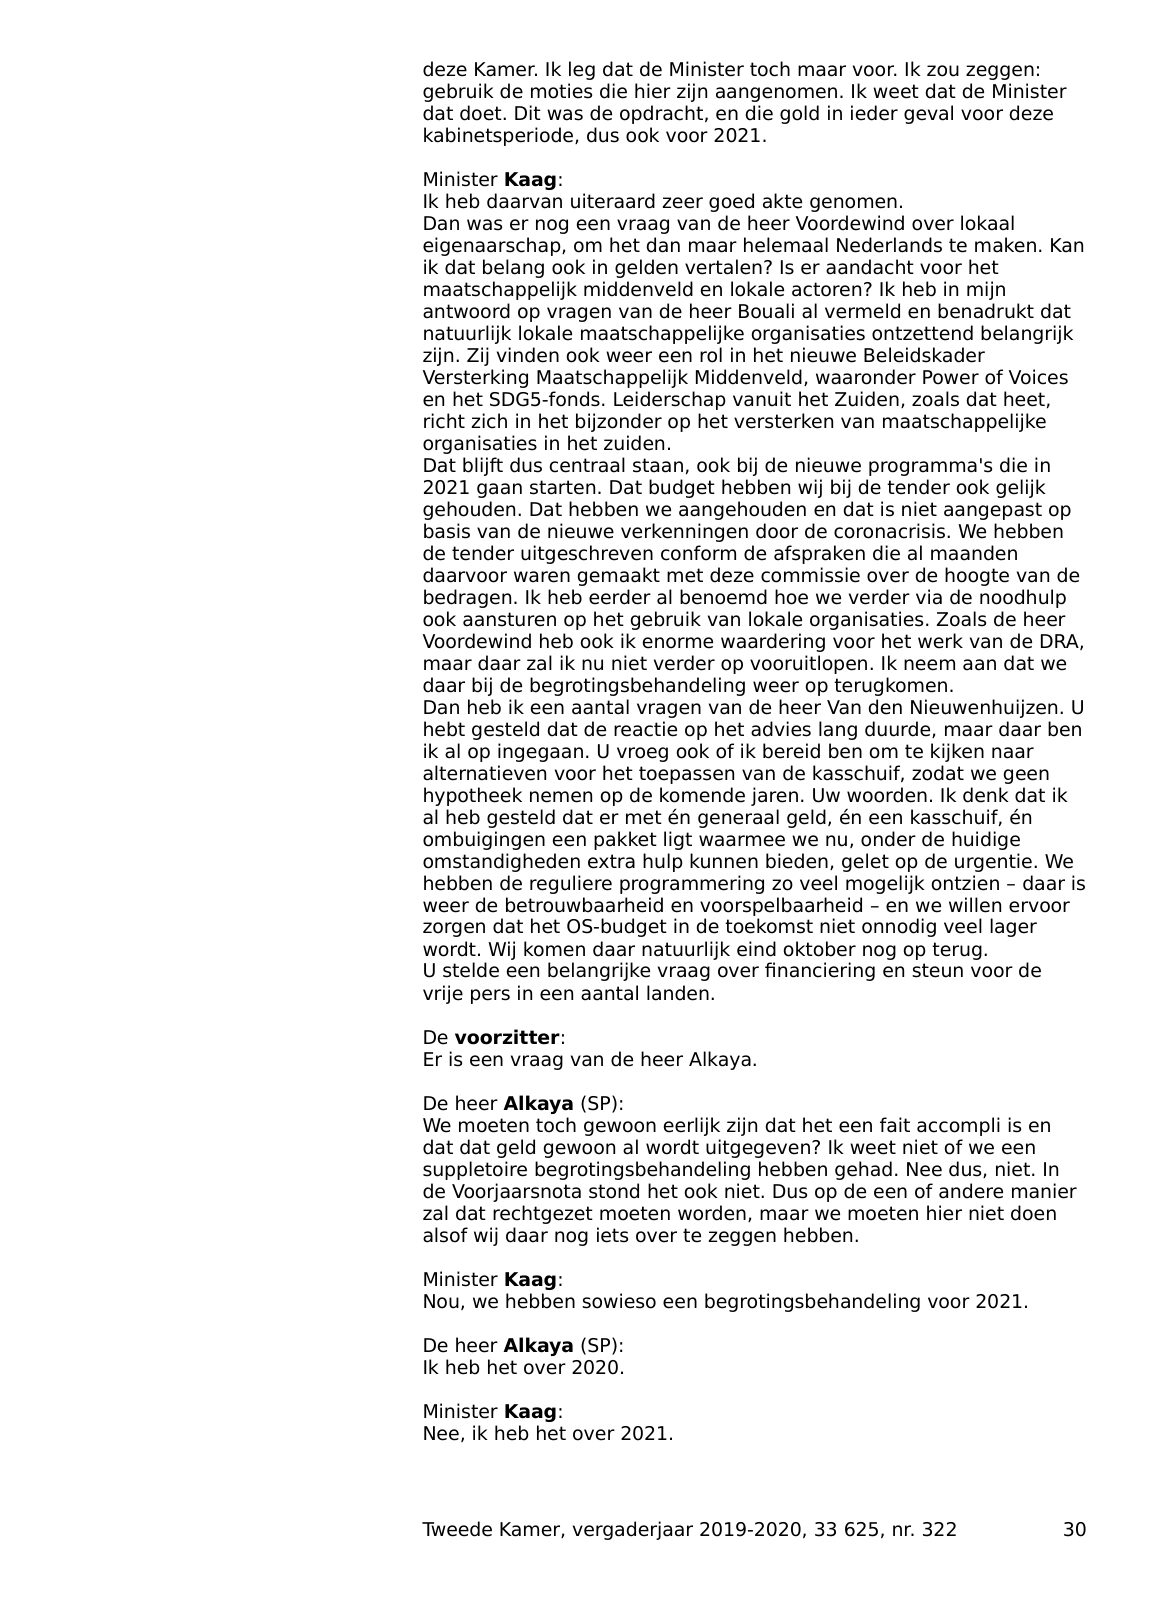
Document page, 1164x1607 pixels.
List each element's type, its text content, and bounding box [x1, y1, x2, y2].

text Nee, ik heb het over 2021. [422, 1423, 1087, 1445]
text De heer Alkaya (SP): [422, 1093, 1087, 1115]
text De voorzitter: [422, 1027, 1087, 1048]
text Minister Kaag: [422, 1269, 1087, 1291]
text deze Kamer. Ik leg dat de Minister toch maar voor. Ik zou zeggen: gebruik de moties die hier zijn aangenomen. Ik weet dat de Minister dat doet. Dit was de opdracht, en die gold in ieder geval voor deze kabinetsperiode, dus ook voor 2021. [422, 59, 1087, 147]
text Dan was er nog een vraag van de heer Voordewind over lokaal eigenaarschap, om het dan maar helemaal Nederlands te maken. Kan ik dat belang ook in gelden vertalen? Is er aandacht voor het maatschappelijk middenveld en lokale actoren? Ik heb in mijn antwoord op vragen van de heer Bouali al vermeld en benadrukt dat natuurlijk lokale maatschappelijke organisaties ontzettend belangrijk zijn. Zij vinden ook weer een rol in het nieuwe Beleidskader Versterking Maatschappelijk Middenveld, waaronder Power of Voices en het SDG5-fonds. Leiderschap vanuit het Zuiden, zoals dat heet, richt zich in het bijzonder op het versterken van maatschappelijke organisaties in het zuiden. [422, 213, 1087, 455]
text Er is een vraag van de heer Alkaya. [422, 1048, 1087, 1071]
text Ik heb daarvan uiteraard zeer goed akte genomen. [422, 191, 1087, 213]
text Dan heb ik een aantal vragen van de heer Van den Nieuwenhuijzen. U hebt gesteld dat de reactie op het advies lang duurde, maar daar ben ik al op ingegaan. U vroeg ook of ik bereid ben om te kijken naar alternatieven voor het toepassen van de kasschuif, zodat we geen hypotheek nemen op de komende jaren. Uw woorden. Ik denk dat ik al heb gesteld dat er met én generaal geld, én een kasschuif, én ombuigingen een pakket ligt waarmee we nu, onder de huidige omstandigheden extra hulp kunnen bieden, gelet op de urgentie. We hebben de reguliere programmering zo veel mogelijk ontzien – daar is weer de betrouwbaarheid en voorspelbaarheid – en we willen ervoor zorgen dat het OS-budget in de toekomst niet onnodig veel lager wordt. Wij komen daar natuurlijk eind oktober nog op terug. [422, 697, 1087, 960]
text U stelde een belangrijke vraag over financiering en steun voor de vrije pers in een aantal landen. [422, 960, 1087, 1004]
text Minister Kaag: [422, 169, 1087, 191]
text Ik heb het over 2020. [422, 1357, 1087, 1379]
text We moeten toch gewoon eerlijk zijn dat het een fait accompli is en dat dat geld gewoon al wordt uitgegeven? Ik weet niet of we een suppletoire begrotingsbehandeling hebben gehad. Nee dus, niet. In de Voorjaarsnota stond het ook niet. Dus op de een of andere manier zal dat rechtgezet moeten worden, maar we moeten hier niet doen alsof wij daar nog iets over te zeggen hebben. [422, 1115, 1087, 1247]
text Minister Kaag: [422, 1401, 1087, 1423]
text Nou, we hebben sowieso een begrotingsbehandeling voor 2021. [422, 1291, 1087, 1313]
text De heer Alkaya (SP): [422, 1335, 1087, 1357]
text Dat blijft dus centraal staan, ook bij de nieuwe programma's die in 2021 gaan starten. Dat budget hebben wij bij de tender ook gelijk gehouden. Dat hebben we aangehouden en dat is niet aangepast op basis van de nieuwe verkenningen door de coronacrisis. We hebben de tender uitgeschreven conform de afspraken die al maanden daarvoor waren gemaakt met deze commissie over de hoogte van de bedragen. Ik heb eerder al benoemd hoe we verder via de noodhulp ook aansturen op het gebruik van lokale organisaties. Zoals de heer Voordewind heb ook ik enorme waardering voor het werk van de DRA, maar daar zal ik nu niet verder op vooruitlopen. Ik neem aan dat we daar bij de begrotingsbehandeling weer op terugkomen. [422, 455, 1087, 697]
